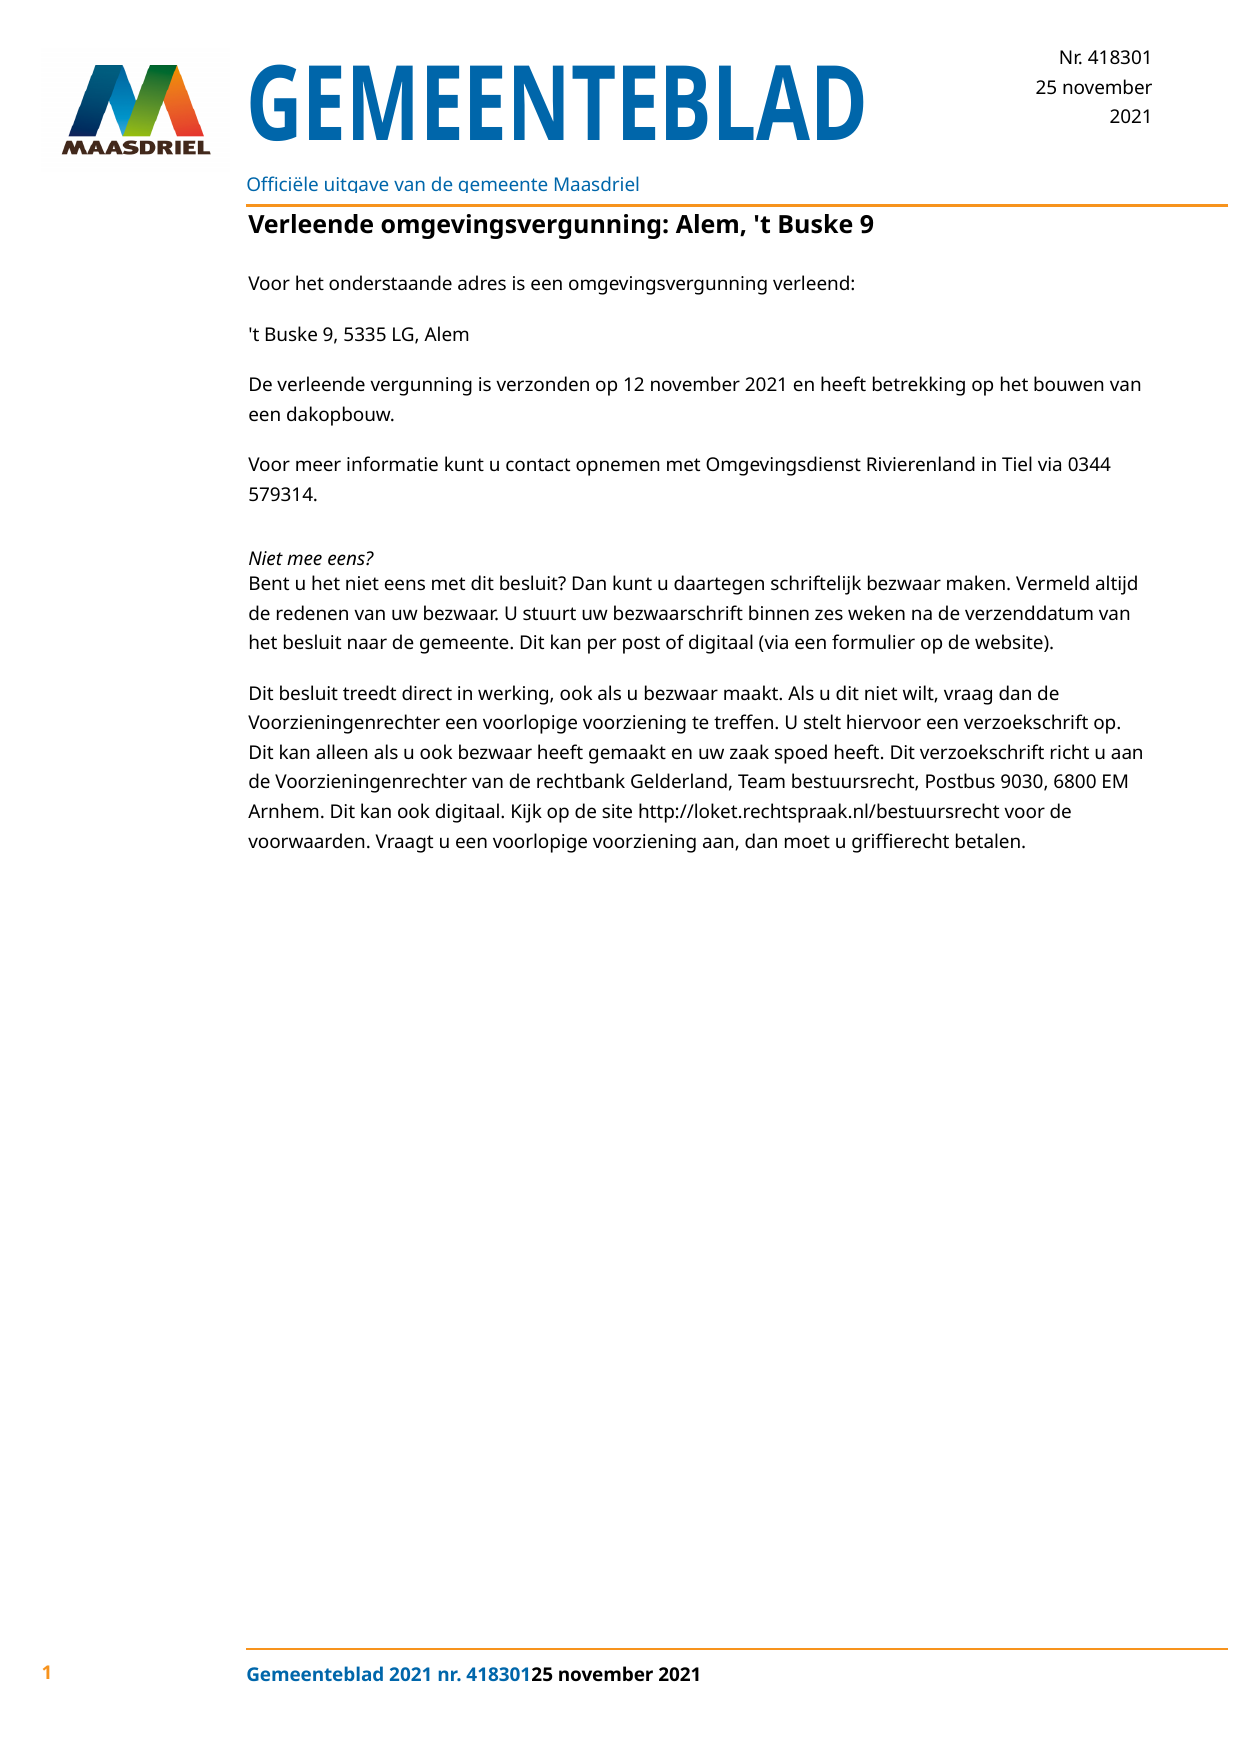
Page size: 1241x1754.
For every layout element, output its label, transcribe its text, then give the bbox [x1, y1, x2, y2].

text Voor het onderstaande adres is een omgevingsvergunning verleend: [248, 270, 1152, 296]
text 't Buske 9, 5335 LG, Alem [248, 321, 1152, 346]
text De verleende vergunning is verzonden op 12 november 2021 en heeft betrekking op het bouwen van een dakopbouw. [248, 371, 1152, 426]
picture [41, 47, 231, 172]
text Dit besluit treedt direct in werking, ook als u bezwaar maakt. Als u dit niet wilt, vraag dan de Voorzieningenrechter een voorlopige voorziening te treffen. U stelt hiervoor een verzoekschrift op. Dit kan alleen als u ook bezwaar heeft gemaakt en uw zaak spoed heeft. Dit verzoekschrift richt u aan de Voorzieningenrechter van de rechtbank Gelderland, Team bestuursrecht, Postbus 9030, 6800 EM Arnhem. Dit kan ook digitaal. Kijk op de site http://loket.rechtspraak.nl/bestuursrecht voor de voorwaarden. Vraagt u een voorlopige voorziening aan, dan moet u griffierecht betalen. [248, 680, 1152, 854]
text Niet mee eens? [248, 545, 1152, 570]
text Bent u het niet eens met dit besluit? Dan kunt u daartegen schriftelijk bezwaar maken. Vermeld altijd de redenen van uw bezwaar. U stuurt uw bezwaarschrift binnen zes weken na de verzenddatum van het besluit naar de gemeente. Dit kan per post of digitaal (via een formulier op de website). [248, 570, 1152, 655]
text Verleende omgevingsvergunning: Alem, 't Buske 9 [248, 207, 1152, 241]
text Voor meer informatie kunt u contact opnemen met Omgevingsdienst Rivierenland in Tiel via 0344 579314. [248, 451, 1152, 506]
